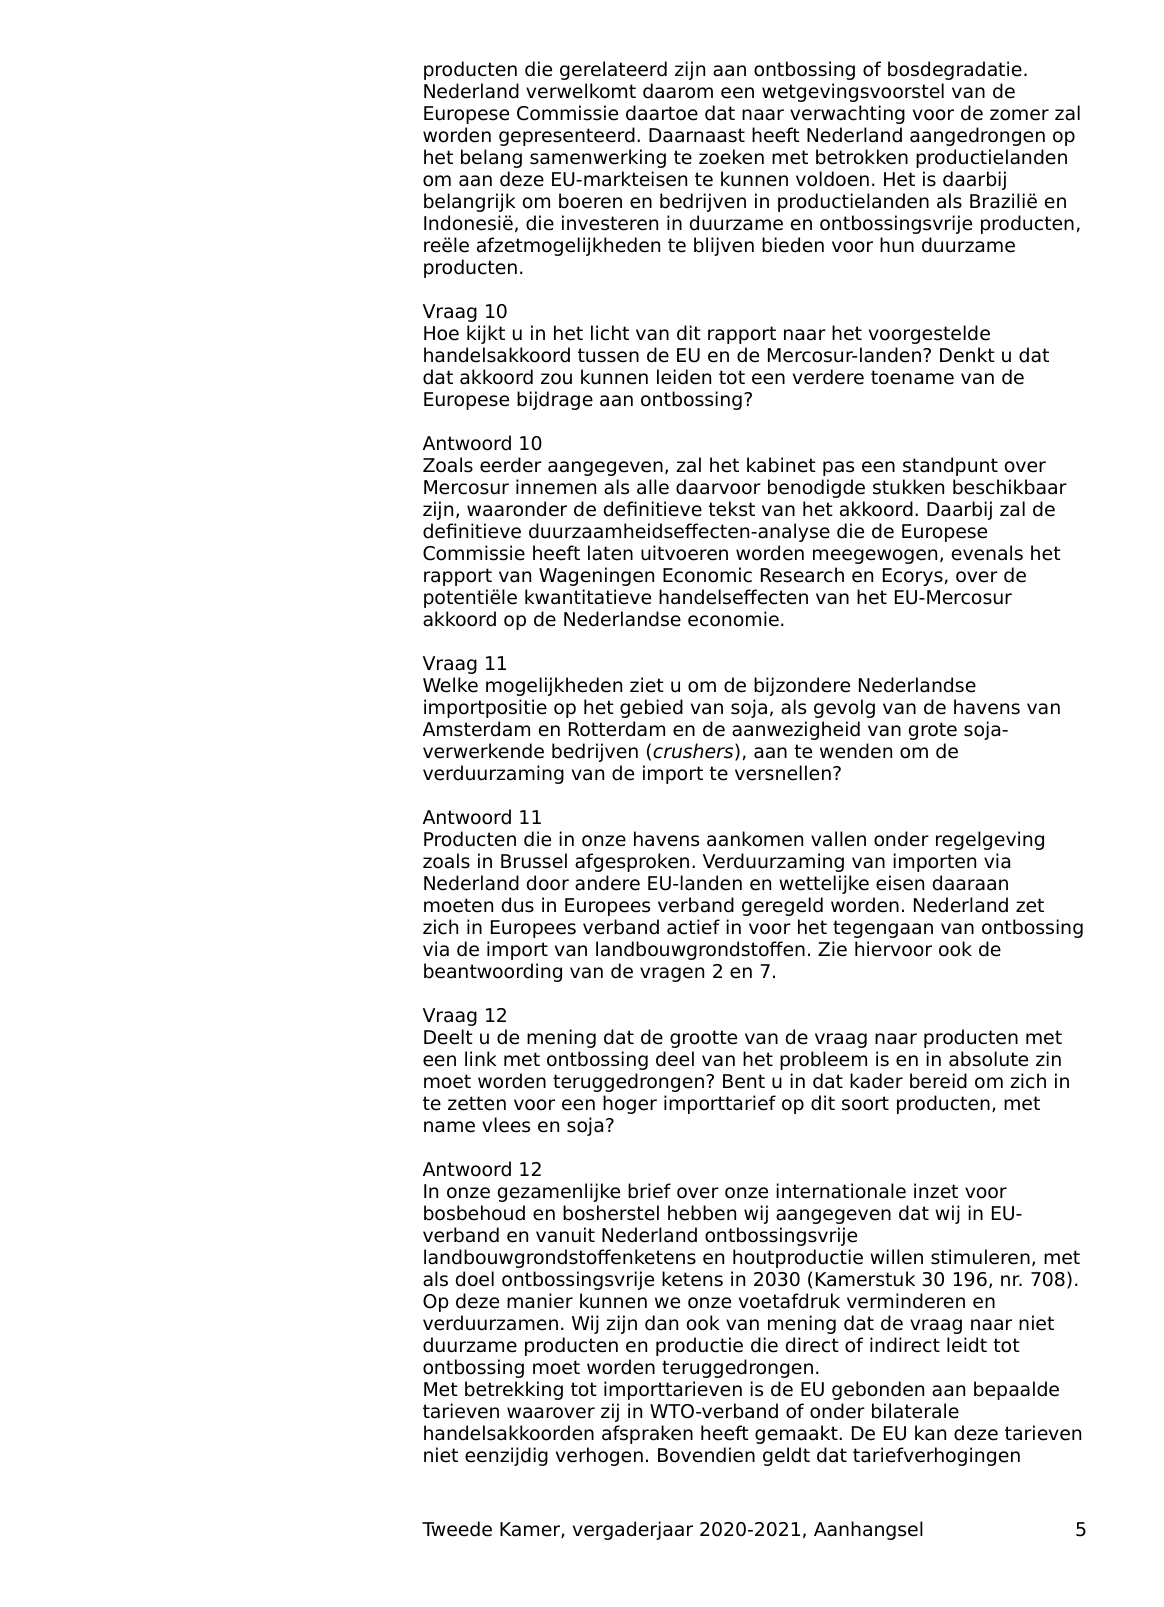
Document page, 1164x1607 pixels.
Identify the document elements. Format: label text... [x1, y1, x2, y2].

text Antwoord 11 [422, 807, 1087, 829]
text Welke mogelijkheden ziet u om de bijzondere Nederlandse importpositie op het gebied van soja, als gevolg van de havens van Amsterdam en Rotterdam en de aanwezigheid van grote soja-verwerkende bedrijven (crushers), aan te wenden om de verduurzaming van de import te versnellen? [422, 675, 1087, 785]
text Zoals eerder aangegeven, zal het kabinet pas een standpunt over Mercosur innemen als alle daarvoor benodigde stukken beschikbaar zijn, waaronder de definitieve tekst van het akkoord. Daarbij zal de definitieve duurzaamheidseffecten-analyse die de Europese Commissie heeft laten uitvoeren worden meegewogen, evenals het rapport van Wageningen Economic Research en Ecorys, over de potentiële kwantitatieve handelseffecten van het EU-Mercosur akkoord op de Nederlandse economie. [422, 455, 1087, 631]
text In onze gezamenlijke brief over onze internationale inzet voor bosbehoud en bosherstel hebben wij aangegeven dat wij in EU-verband en vanuit Nederland ontbossingsvrije landbouwgrondstoffenketens en houtproductie willen stimuleren, met als doel ontbossingsvrije ketens in 2030 (Kamerstuk 30 196, nr. 708). Op deze manier kunnen we onze voetafdruk verminderen en verduurzamen. Wij zijn dan ook van mening dat de vraag naar niet duurzame producten en productie die direct of indirect leidt tot ontbossing moet worden teruggedrongen. [422, 1181, 1087, 1379]
text Met betrekking tot importtarieven is de EU gebonden aan bepaalde tarieven waarover zij in WTO-verband of onder bilaterale handelsakkoorden afspraken heeft gemaakt. De EU kan deze tarieven niet eenzijdig verhogen. Bovendien geldt dat tariefverhogingen [422, 1379, 1087, 1467]
text Vraag 11 [422, 653, 1087, 675]
text Hoe kijkt u in het licht van dit rapport naar het voorgestelde handelsakkoord tussen de EU en de Mercosur-landen? Denkt u dat dat akkoord zou kunnen leiden tot een verdere toename van de Europese bijdrage aan ontbossing? [422, 323, 1087, 411]
text Antwoord 12 [422, 1159, 1087, 1181]
text Vraag 10 [422, 301, 1087, 323]
text Deelt u de mening dat de grootte van de vraag naar producten met een link met ontbossing deel van het probleem is en in absolute zin moet worden teruggedrongen? Bent u in dat kader bereid om zich in te zetten voor een hoger importtarief op dit soort producten, met name vlees en soja? [422, 1027, 1087, 1137]
text Antwoord 10 [422, 433, 1087, 455]
text Vraag 12 [422, 1005, 1087, 1027]
text producten die gerelateerd zijn aan ontbossing of bosdegradatie. Nederland verwelkomt daarom een wetgevingsvoorstel van de Europese Commissie daartoe dat naar verwachting voor de zomer zal worden gepresenteerd. Daarnaast heeft Nederland aangedrongen op het belang samenwerking te zoeken met betrokken productielanden om aan deze EU-markteisen te kunnen voldoen. Het is daarbij belangrijk om boeren en bedrijven in productielanden als Brazilië en Indonesië, die investeren in duurzame en ontbossingsvrije producten, reële afzetmogelijkheden te blijven bieden voor hun duurzame producten. [422, 59, 1087, 279]
text Producten die in onze havens aankomen vallen onder regelgeving zoals in Brussel afgesproken. Verduurzaming van importen via Nederland door andere EU-landen en wettelijke eisen daaraan moeten dus in Europees verband geregeld worden. Nederland zet zich in Europees verband actief in voor het tegengaan van ontbossing via de import van landbouwgrondstoffen. Zie hiervoor ook de beantwoording van de vragen 2 en 7. [422, 829, 1087, 983]
